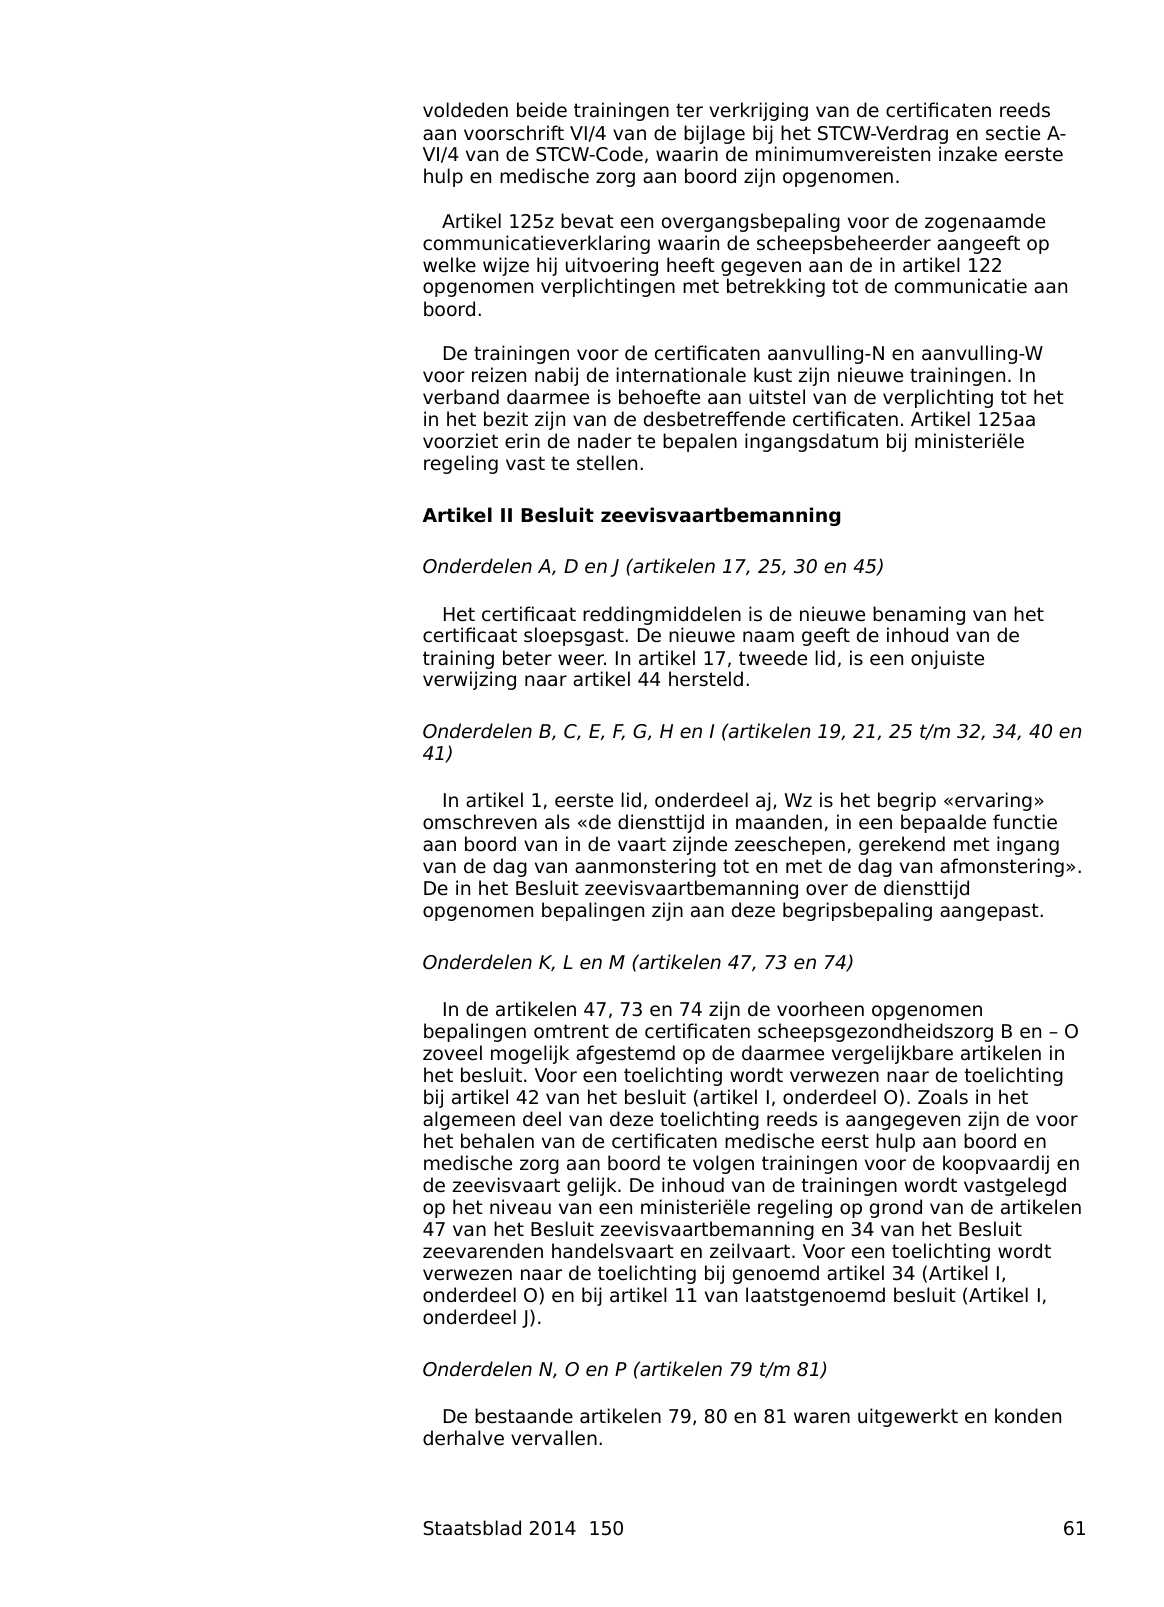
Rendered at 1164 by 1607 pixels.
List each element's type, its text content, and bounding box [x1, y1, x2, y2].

subtitle Artikel II Besluit zeevisvaartbemanning [422, 504, 1087, 526]
text De bestaande artikelen 79, 80 en 81 waren uitgewerkt en konden derhalve vervallen. [422, 1406, 1087, 1450]
text voldeden beide trainingen ter verkrijging van de certificaten reeds aan voorschrift VI/4 van de bijlage bij het STCW-Verdrag en sectie A-VI/4 van de STCW-Code, waarin de minimumvereisten inzake eerste hulp en medische zorg aan boord zijn opgenomen. [422, 100, 1087, 188]
text In de artikelen 47, 73 en 74 zijn de voorheen opgenomen bepalingen omtrent de certificaten scheepsgezondheidszorg B en – O zoveel mogelijk afgestemd op de daarmee vergelijkbare artikelen in het besluit. Voor een toelichting wordt verwezen naar de toelichting bij artikel 42 van het besluit (artikel I, onderdeel O). Zoals in het algemeen deel van deze toelichting reeds is aangegeven zijn de voor het behalen van de certificaten medische eerst hulp aan boord en medische zorg aan boord te volgen trainingen voor de koopvaardij en de zeevisvaart gelijk. De inhoud van de trainingen wordt vastgelegd op het niveau van een ministeriële regeling op grond van de artikelen 47 van het Besluit zeevisvaartbemanning en 34 van het Besluit zeevarenden handelsvaart en zeilvaart. Voor een toelichting wordt verwezen naar de toelichting bij genoemd artikel 34 (Artikel I, onderdeel O) en bij artikel 11 van laatstgenoemd besluit (Artikel I, onderdeel J). [422, 999, 1087, 1329]
subtitle Onderdelen K, L en M (artikelen 47, 73 en 74) [422, 952, 1087, 974]
text Artikel 125z bevat een overgangsbepaling voor de zogenaamde communicatieverklaring waarin de scheepsbeheerder aangeeft op welke wijze hij uitvoering heeft gegeven aan de in artikel 122 opgenomen verplichtingen met betrekking tot de communicatie aan boord. [422, 211, 1087, 320]
text Het certificaat reddingmiddelen is de nieuwe benaming van het certificaat sloepsgast. De nieuwe naam geeft de inhoud van de training beter weer. In artikel 17, tweede lid, is een onjuiste verwijzing naar artikel 44 hersteld. [422, 603, 1087, 691]
text De trainingen voor de certificaten aanvulling-N en aanvulling-W voor reizen nabij de internationale kust zijn nieuwe trainingen. In verband daarmee is behoefte aan uitstel van de verplichting tot het in het bezit zijn van de desbetreffende certificaten. Artikel 125aa voorziet erin de nader te bepalen ingangsdatum bij ministeriële regeling vast te stellen. [422, 343, 1087, 474]
subtitle Onderdelen N, O en P (artikelen 79 t/m 81) [422, 1359, 1087, 1381]
subtitle Onderdelen A, D en J (artikelen 17, 25, 30 en 45) [422, 556, 1087, 578]
text In artikel 1, eerste lid, onderdeel aj, Wz is het begrip «ervaring» omschreven als «de diensttijd in maanden, in een bepaalde functie aan boord van in de vaart zijnde zeeschepen, gerekend met ingang van de dag van aanmonstering tot en met de dag van afmonstering». De in het Besluit zeevisvaartbemanning over de diensttijd opgenomen bepalingen zijn aan deze begripsbepaling aangepast. [422, 790, 1087, 922]
subtitle Onderdelen B, C, E, F, G, H en I (artikelen 19, 21, 25 t/m 32, 34, 40 en 41) [422, 721, 1087, 765]
